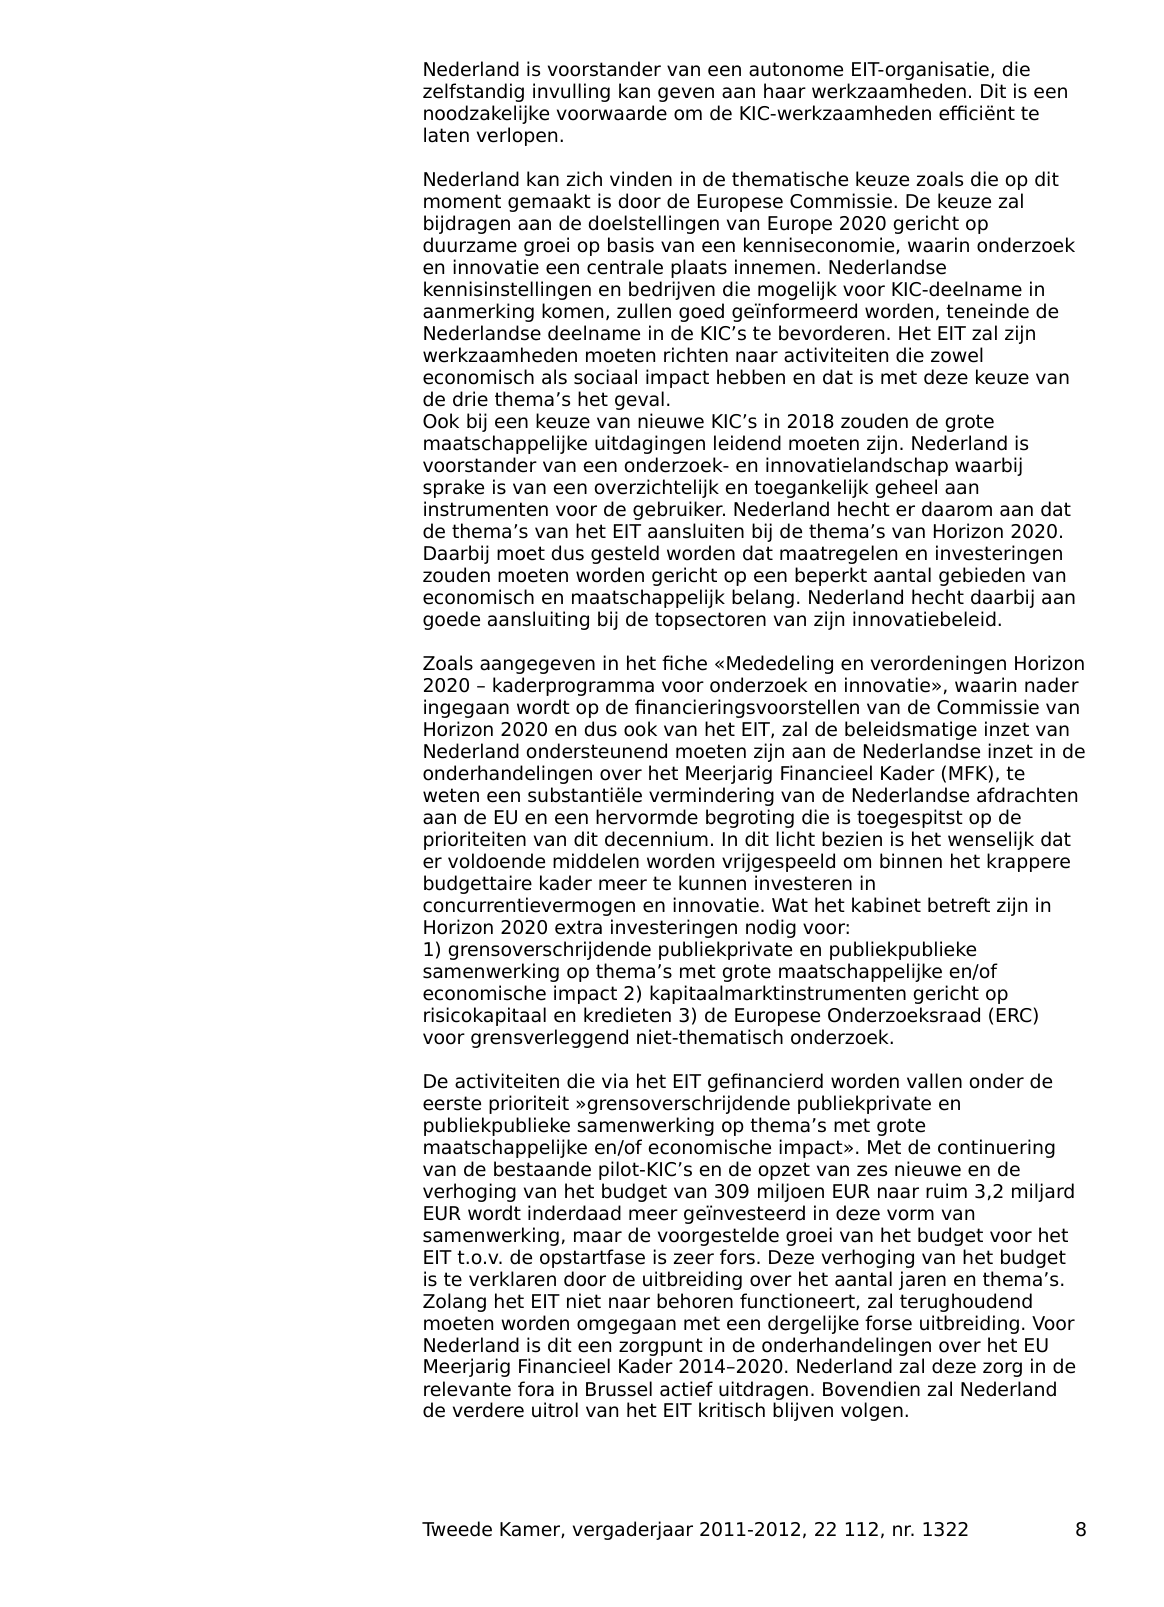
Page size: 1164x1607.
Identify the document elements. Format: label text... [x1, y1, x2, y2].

text Nederland is voorstander van een autonome EIT-organisatie, die zelfstandig invulling kan geven aan haar werkzaamheden. Dit is een noodzakelijke voorwaarde om de KIC-werkzaamheden efficiënt te laten verlopen. [422, 59, 1087, 147]
text Nederland kan zich vinden in de thematische keuze zoals die op dit moment gemaakt is door de Europese Commissie. De keuze zal bijdragen aan de doelstellingen van Europe 2020 gericht op duurzame groei op basis van een kenniseconomie, waarin onderzoek en innovatie een centrale plaats innemen. Nederlandse kennisinstellingen en bedrijven die mogelijk voor KIC-deelname in aanmerking komen, zullen goed geïnformeerd worden, teneinde de Nederlandse deelname in de KIC’s te bevorderen. Het EIT zal zijn werkzaamheden moeten richten naar activiteiten die zowel economisch als sociaal impact hebben en dat is met deze keuze van de drie thema’s het geval. [422, 169, 1087, 411]
text De activiteiten die via het EIT gefinancierd worden vallen onder de eerste prioriteit »grensoverschrijdende publiekprivate en publiekpublieke samenwerking op thema’s met grote maatschappelijke en/of economische impact». Met de continuering van de bestaande pilot-KIC’s en de opzet van zes nieuwe en de verhoging van het budget van 309 miljoen EUR naar ruim 3,2 miljard EUR wordt inderdaad meer geïnvesteerd in deze vorm van samenwerking, maar de voorgestelde groei van het budget voor het EIT t.o.v. de opstartfase is zeer fors. Deze verhoging van het budget is te verklaren door de uitbreiding over het aantal jaren en thema’s. Zolang het EIT niet naar behoren functioneert, zal terughoudend moeten worden omgegaan met een dergelijke forse uitbreiding. Voor Nederland is dit een zorgpunt in de onderhandelingen over het EU Meerjarig Financieel Kader 2014–2020. Nederland zal deze zorg in de relevante fora in Brussel actief uitdragen. Bovendien zal Nederland de verdere uitrol van het EIT kritisch blijven volgen. [422, 1071, 1087, 1422]
text Zoals aangegeven in het fiche «Mededeling en verordeningen Horizon 2020 – kaderprogramma voor onderzoek en innovatie», waarin nader ingegaan wordt op de financieringsvoorstellen van de Commissie van Horizon 2020 en dus ook van het EIT, zal de beleidsmatige inzet van Nederland ondersteunend moeten zijn aan de Nederlandse inzet in de onderhandelingen over het Meerjarig Financieel Kader (MFK), te weten een substantiële vermindering van de Nederlandse afdrachten aan de EU en een hervormde begroting die is toegespitst op de prioriteiten van dit decennium. In dit licht bezien is het wenselijk dat er voldoende middelen worden vrijgespeeld om binnen het krappere budgettaire kader meer te kunnen investeren in concurrentievermogen en innovatie. Wat het kabinet betreft zijn in Horizon 2020 extra investeringen nodig voor: 1) grensoverschrijdende publiekprivate en publiekpublieke samenwerking op thema’s met grote maatschappelijke en/of economische impact 2) kapitaalmarktinstrumenten gericht op risicokapitaal en kredieten 3) de Europese Onderzoeksraad (ERC) voor grensverleggend niet-thematisch onderzoek. [422, 653, 1087, 1048]
text Ook bij een keuze van nieuwe KIC’s in 2018 zouden de grote maatschappelijke uitdagingen leidend moeten zijn. Nederland is voorstander van een onderzoek- en innovatielandschap waarbij sprake is van een overzichtelijk en toegankelijk geheel aan instrumenten voor de gebruiker. Nederland hecht er daarom aan dat de thema’s van het EIT aansluiten bij de thema’s van Horizon 2020. Daarbij moet dus gesteld worden dat maatregelen en investeringen zouden moeten worden gericht op een beperkt aantal gebieden van economisch en maatschappelijk belang. Nederland hecht daarbij aan goede aansluiting bij de topsectoren van zijn innovatiebeleid. [422, 411, 1087, 631]
